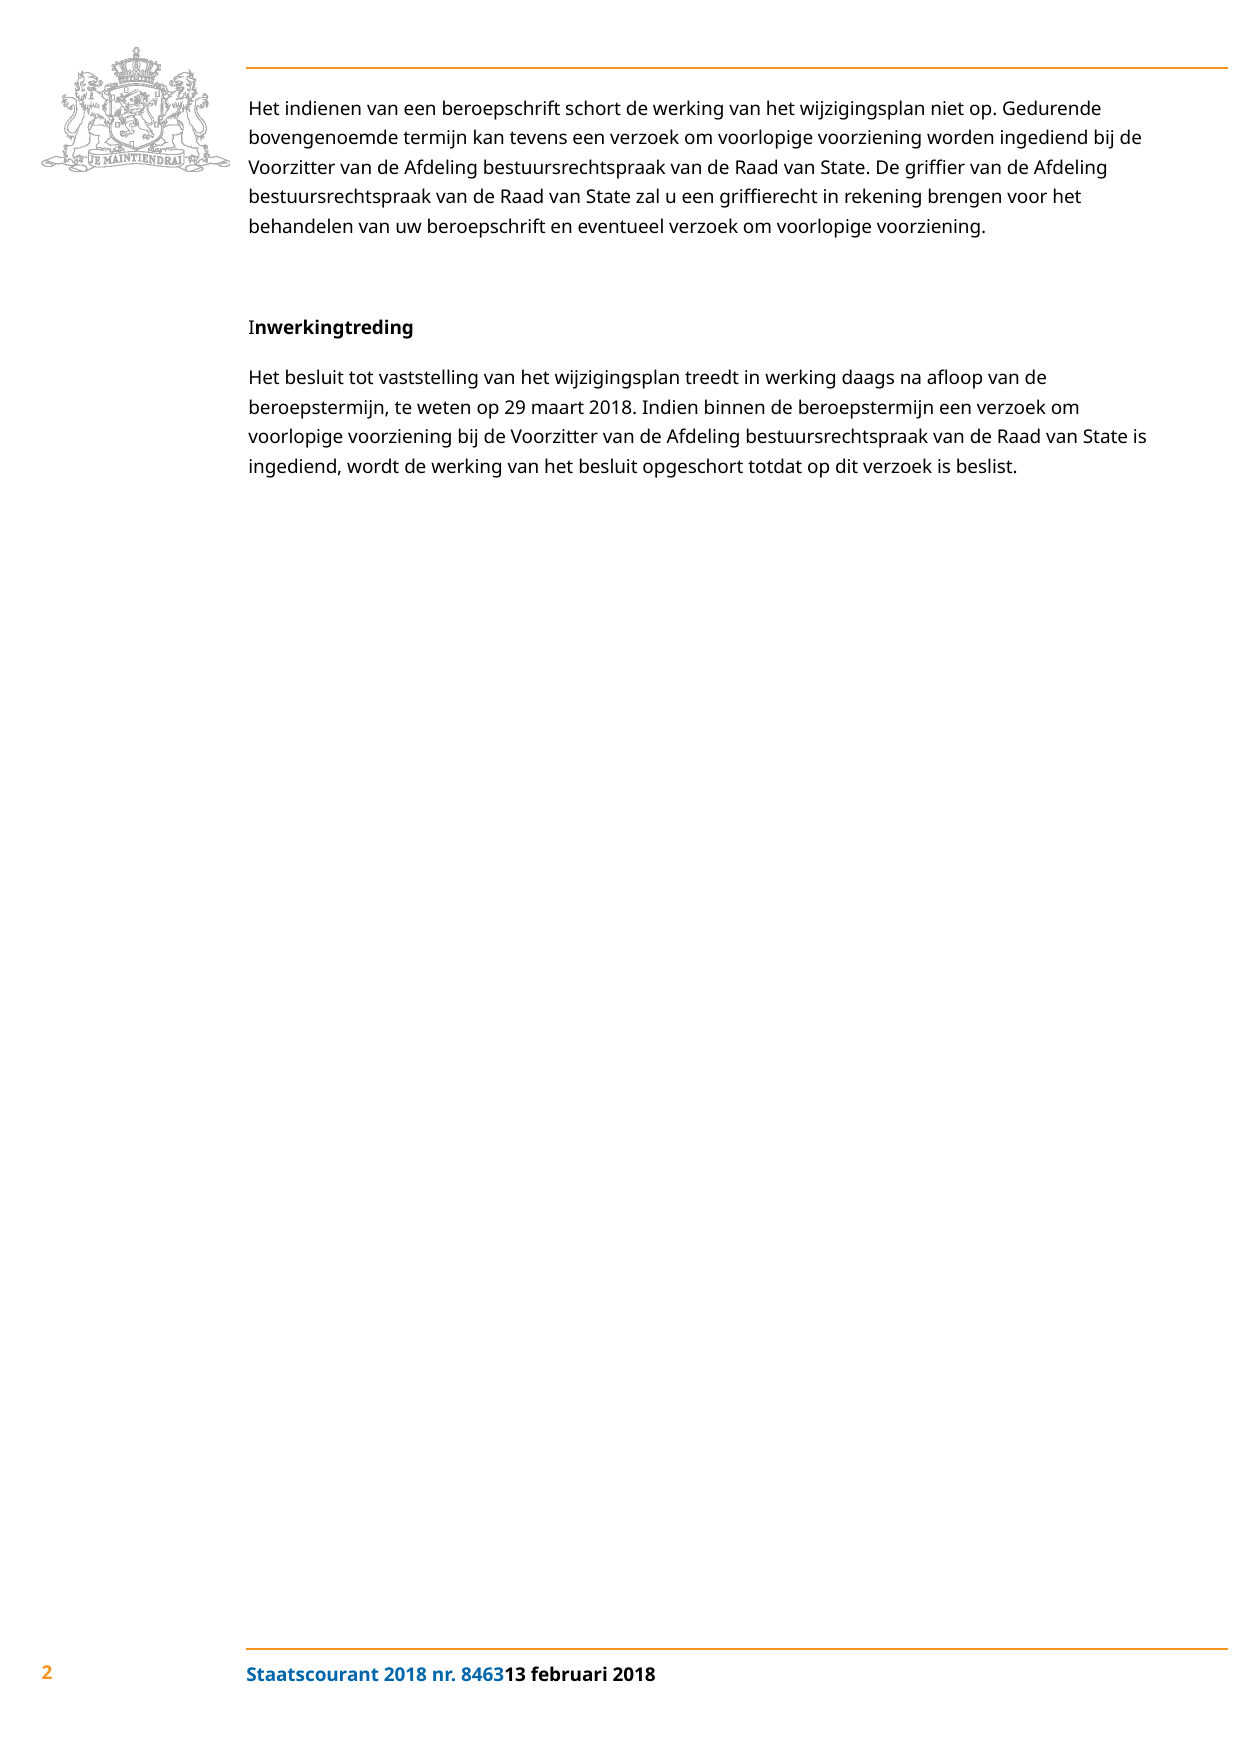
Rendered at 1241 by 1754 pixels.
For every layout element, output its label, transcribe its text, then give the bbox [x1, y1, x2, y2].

text Het indienen van een beroepschrift schort de werking van het wijzigingsplan niet op. Gedurende bovengenoemde termijn kan tevens een verzoek om voorlopige voorziening worden ingediend bij de Voorzitter van de Afdeling bestuursrechtspraak van de Raad van State. De griffier van de Afdeling bestuursrechtspraak van de Raad van State zal u een griffierecht in rekening brengen voor het behandelen van uw beroepschrift en eventueel verzoek om voorlopige voorziening. [248, 95, 1152, 239]
text Inwerkingtreding [248, 314, 1152, 340]
picture [41, 47, 231, 172]
text Het besluit tot vaststelling van het wijzigingsplan treedt in werking daags na afloop van de beroepstermijn, te weten op 29 maart 2018. Indien binnen de beroepstermijn een verzoek om voorlopige voorziening bij de Voorzitter van de Afdeling bestuursrechtspraak van de Raad van State is ingediend, wordt de werking van het besluit opgeschort totdat op dit verzoek is beslist. [248, 364, 1152, 479]
